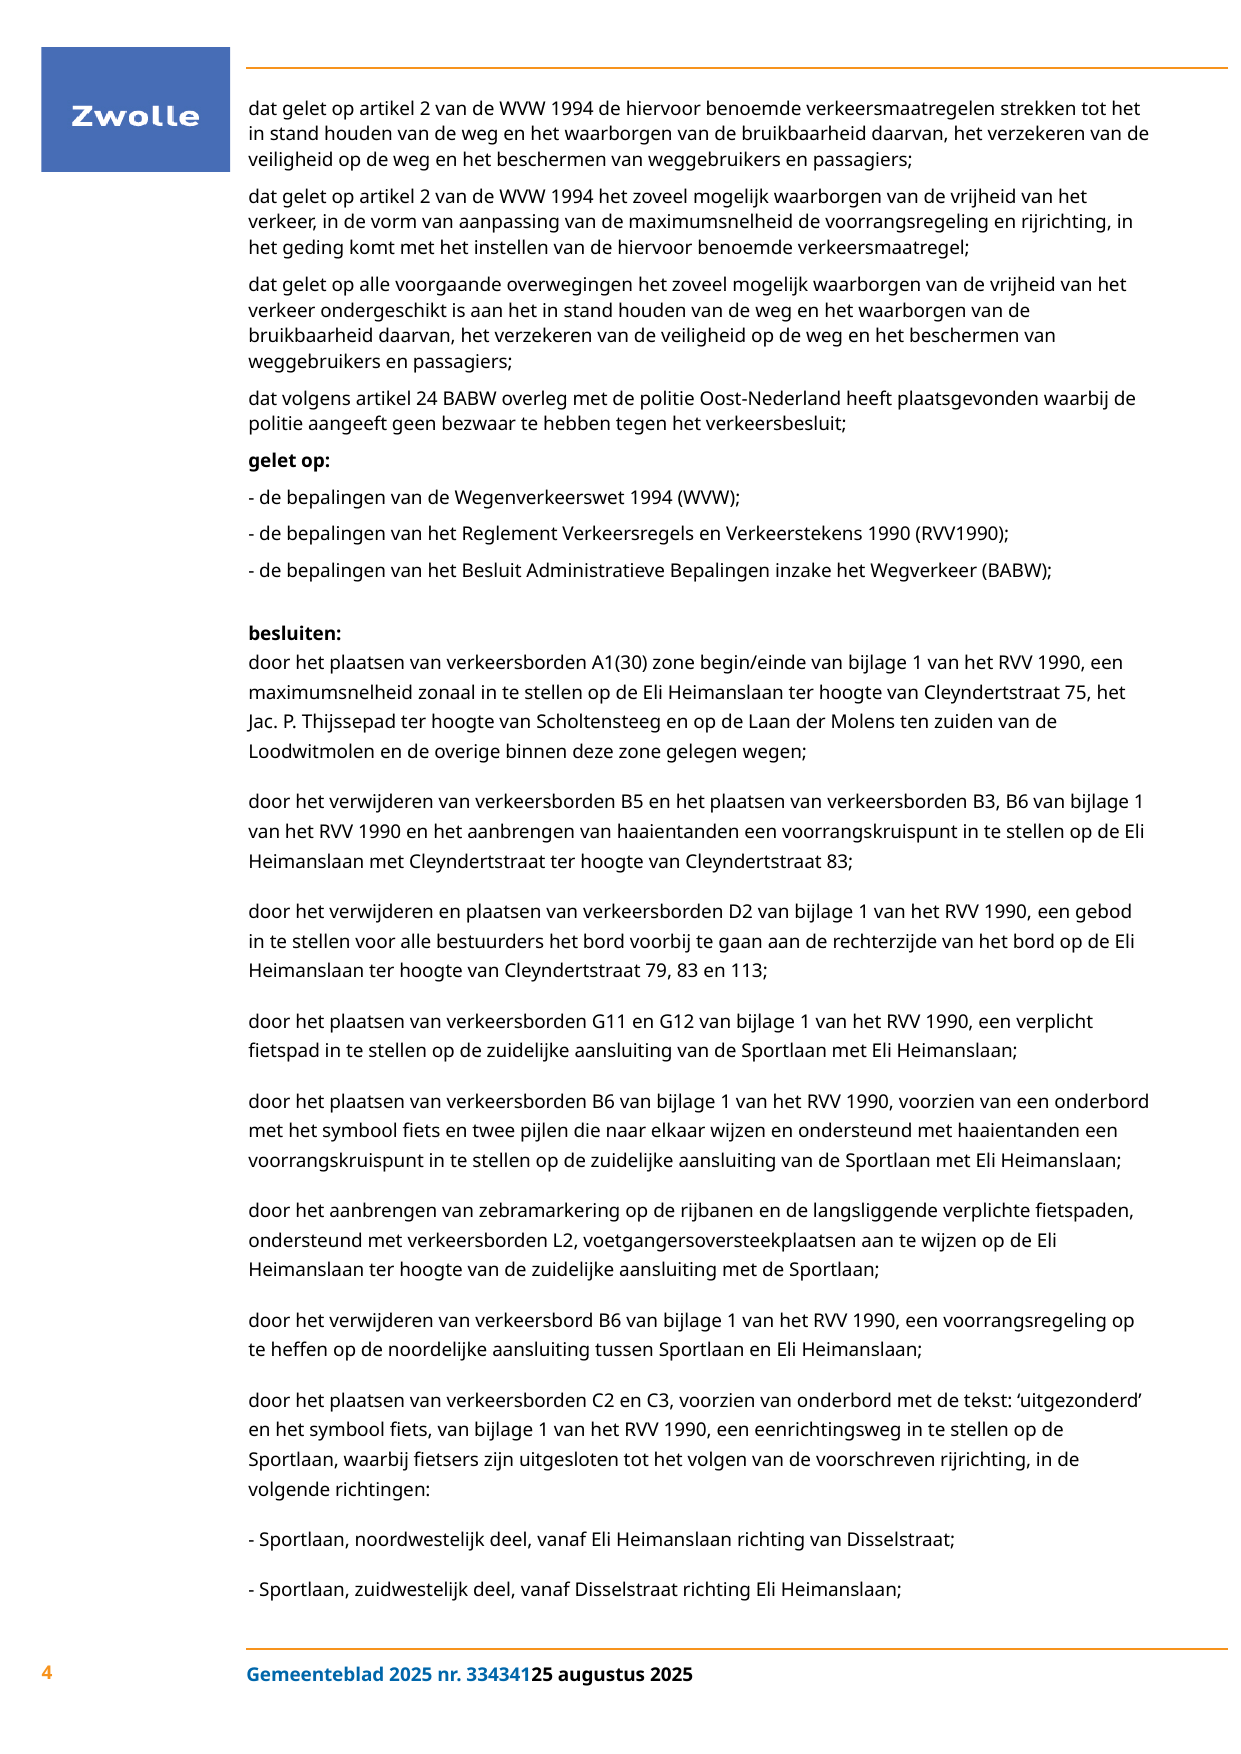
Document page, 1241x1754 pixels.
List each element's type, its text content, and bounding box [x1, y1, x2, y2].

text door het aanbrengen van zebramarkering op de rijbanen en de langsliggende verplichte fietspaden, ondersteund met verkeersborden L2, voetgangersoversteekplaatsen aan te wijzen op de Eli Heimanslaan ter hoogte van de zuidelijke aansluiting met de Sportlaan; [248, 1197, 1152, 1282]
text dat volgens artikel 24 BABW overleg met de politie Oost-Nederland heeft plaatsgevonden waarbij de politie aangeeft geen bezwaar te hebben tegen het verkeersbesluit; [248, 385, 1152, 436]
text - Sportlaan, noordwestelijk deel, vanaf Eli Heimanslaan richting van Disselstraat; [248, 1526, 1152, 1552]
text - de bepalingen van de Wegenverkeerswet 1994 (WVW); [248, 484, 1152, 510]
text door het plaatsen van verkeersborden G11 en G12 van bijlage 1 van het RVV 1990, een verplicht fietspad in te stellen op de zuidelijke aansluiting van de Sportlaan met Eli Heimanslaan; [248, 1008, 1152, 1063]
text - de bepalingen van het Besluit Administratieve Bepalingen inzake het Wegverkeer (BABW); [248, 557, 1152, 583]
text door het plaatsen van verkeersborden B6 van bijlage 1 van het RVV 1990, voorzien van een onderbord met het symbool fiets en twee pijlen die naar elkaar wijzen en ondersteund met haaientanden een voorrangskruispunt in te stellen op de zuidelijke aansluiting van de Sportlaan met Eli Heimanslaan; [248, 1088, 1152, 1173]
text dat gelet op artikel 2 van de WVW 1994 de hiervoor benoemde verkeersmaatregelen strekken tot het in stand houden van de weg en het waarborgen van de bruikbaarheid daarvan, het verzekeren van de veiligheid op de weg en het beschermen van weggebruikers en passagiers; [248, 95, 1152, 172]
text dat gelet op artikel 2 van de WVW 1994 het zoveel mogelijk waarborgen van de vrijheid van het verkeer, in de vorm van aanpassing van de maximumsnelheid de voorrangsregeling en rijrichting, in het geding komt met het instellen van de hiervoor benoemde verkeersmaatregel; [248, 183, 1152, 260]
text besluiten: [248, 620, 1152, 646]
picture [41, 47, 231, 172]
text door het plaatsen van verkeersborden A1(30) zone begin/einde van bijlage 1 van het RVV 1990, een maximumsnelheid zonaal in te stellen op de Eli Heimanslaan ter hoogte van Cleyndertstraat 75, het Jac. P. Thijssepad ter hoogte van Scholtensteeg en op de Laan der Molens ten zuiden van de Loodwitmolen en de overige binnen deze zone gelegen wegen; [248, 649, 1152, 764]
text door het verwijderen en plaatsen van verkeersborden D2 van bijlage 1 van het RVV 1990, een gebod in te stellen voor alle bestuurders het bord voorbij te gaan aan de rechterzijde van het bord op de Eli Heimanslaan ter hoogte van Cleyndertstraat 79, 83 en 113; [248, 898, 1152, 983]
text - Sportlaan, zuidwestelijk deel, vanaf Disselstraat richting Eli Heimanslaan; [248, 1577, 1152, 1602]
text - de bepalingen van het Reglement Verkeersregels en Verkeerstekens 1990 (RVV1990); [248, 521, 1152, 546]
text gelet op: [248, 447, 1152, 473]
text door het plaatsen van verkeersborden C2 en C3, voorzien van onderbord met de tekst: ‘uitgezonderd’ en het symbool fiets, van bijlage 1 van het RVV 1990, een eenrichtingsweg in te stellen op de Sportlaan, waarbij fietsers zijn uitgesloten tot het volgen van de voorschreven rijrichting, in de volgende richtingen: [248, 1387, 1152, 1502]
text door het verwijderen van verkeersborden B5 en het plaatsen van verkeersborden B3, B6 van bijlage 1 van het RVV 1990 en het aanbrengen van haaientanden een voorrangskruispunt in te stellen op de Eli Heimanslaan met Cleyndertstraat ter hoogte van Cleyndertstraat 83; [248, 789, 1152, 874]
text dat gelet op alle voorgaande overwegingen het zoveel mogelijk waarborgen van de vrijheid van het verkeer ondergeschikt is aan het in stand houden van de weg en het waarborgen van de bruikbaarheid daarvan, het verzekeren van de veiligheid op de weg en het beschermen van weggebruikers en passagiers; [248, 271, 1152, 374]
text door het verwijderen van verkeersbord B6 van bijlage 1 van het RVV 1990, een voorrangsregeling op te heffen op de noordelijke aansluiting tussen Sportlaan en Eli Heimanslaan; [248, 1307, 1152, 1362]
